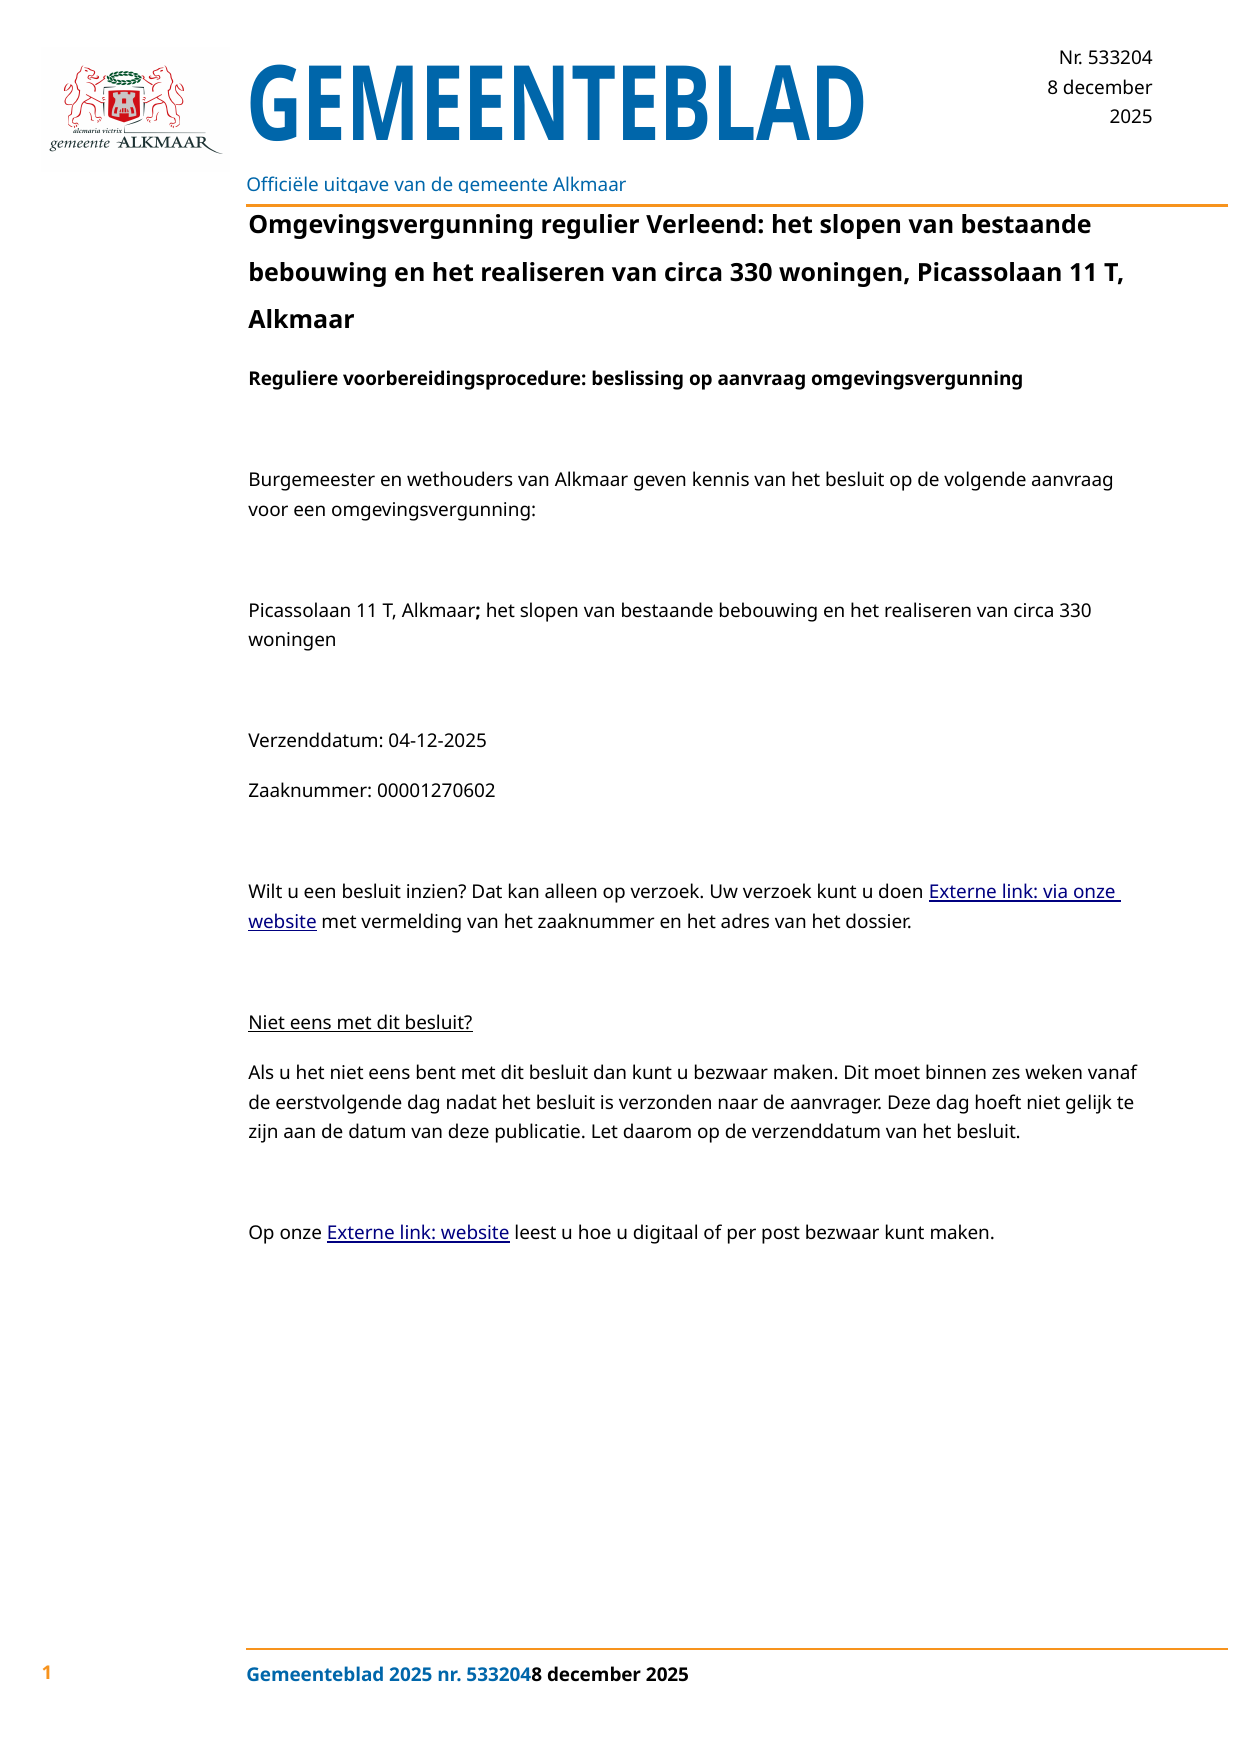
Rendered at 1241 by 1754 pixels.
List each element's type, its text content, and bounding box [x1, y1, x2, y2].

text Verzenddatum: 04-12-2025 [248, 727, 1152, 753]
picture [41, 47, 231, 172]
text Op onze Externe link: website leest u hoe u digitaal of per post bezwaar kunt maken. [248, 1219, 1152, 1245]
text Picassolaan 11 T, Alkmaar; het slopen van bestaande bebouwing en het realiseren van circa 330 woningen [248, 597, 1152, 652]
text Niet eens met dit besluit? [248, 1009, 1152, 1034]
text Omgevingsvergunning regulier Verleend: het slopen van bestaande bebouwing en het realiseren van circa 330 woningen, Picassolaan 11 T, Alkmaar [248, 207, 1152, 336]
text Reguliere voorbereidingsprocedure: beslissing op aanvraag omgevingsvergunning [248, 366, 1152, 391]
text Burgemeester en wethouders van Alkmaar geven kennis van het besluit op de volgende aanvraag voor een omgevingsvergunning: [248, 466, 1152, 522]
text Zaaknummer: 00001270602 [248, 778, 1152, 803]
text Wilt u een besluit inzien? Dat kan alleen op verzoek. Uw verzoek kunt u doen Externe link: via onze website met vermelding van het zaaknummer en het adres van het dossier. [248, 878, 1152, 934]
text Als u het niet eens bent met dit besluit dan kunt u bezwaar maken. Dit moet binnen zes weken vanaf de eerstvolgende dag nadat het besluit is verzonden naar de aanvrager. Deze dag hoeft niet gelijk te zijn aan de datum van deze publicatie. Let daarom op de verzenddatum van het besluit. [248, 1059, 1152, 1144]
